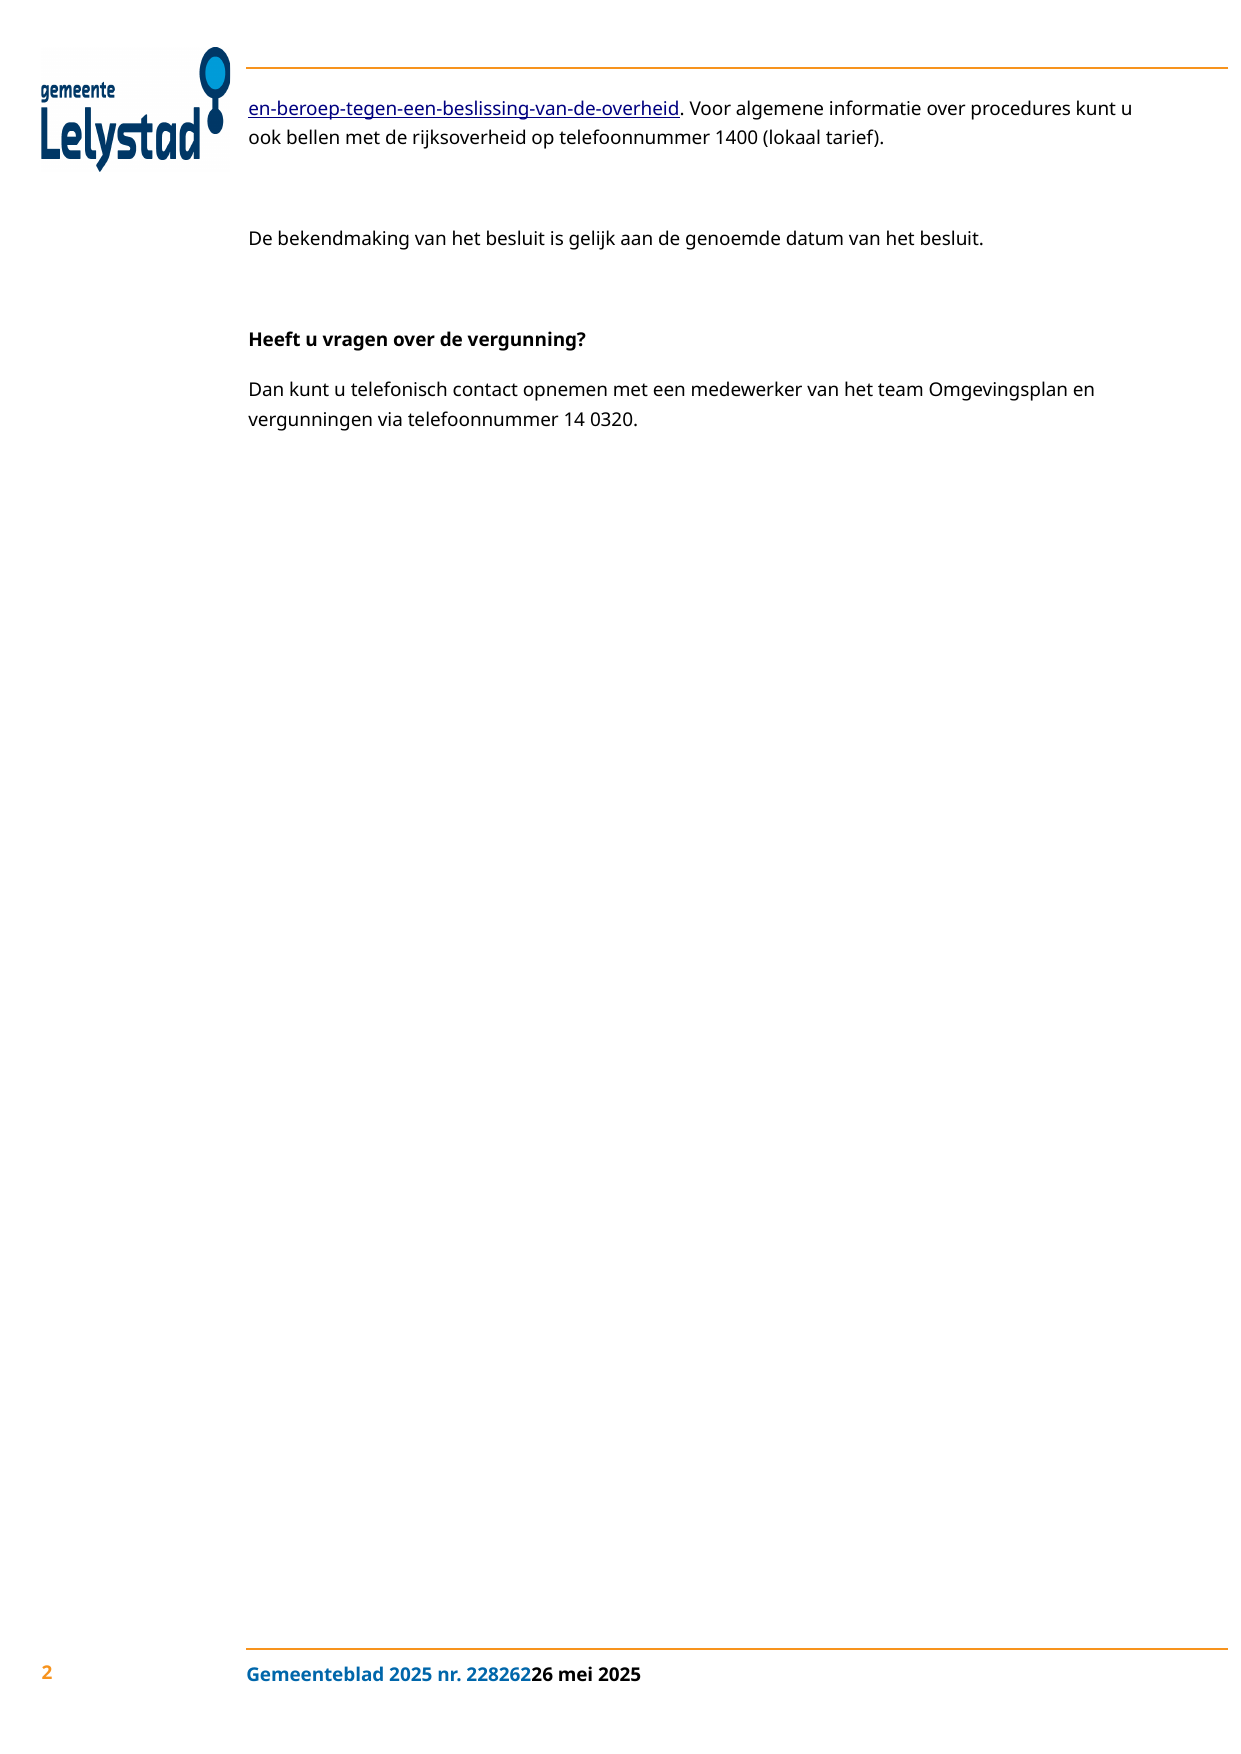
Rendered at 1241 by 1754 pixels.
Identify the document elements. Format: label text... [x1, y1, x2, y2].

text De bekendmaking van het besluit is gelijk aan de genoemde datum van het besluit. [248, 225, 1152, 251]
picture [41, 47, 231, 172]
text Dan kunt u telefonisch contact opnemen met een medewerker van het team Omgevingsplan en vergunningen via telefoonnummer 14 0320. [248, 376, 1152, 432]
text en-beroep-tegen-een-beslissing-van-de-overheid. Voor algemene informatie over procedures kunt u ook bellen met de rijksoverheid op telefoonnummer 1400 (lokaal tarief). [248, 95, 1152, 150]
text Heeft u vragen over de vergunning? [248, 326, 1152, 352]
